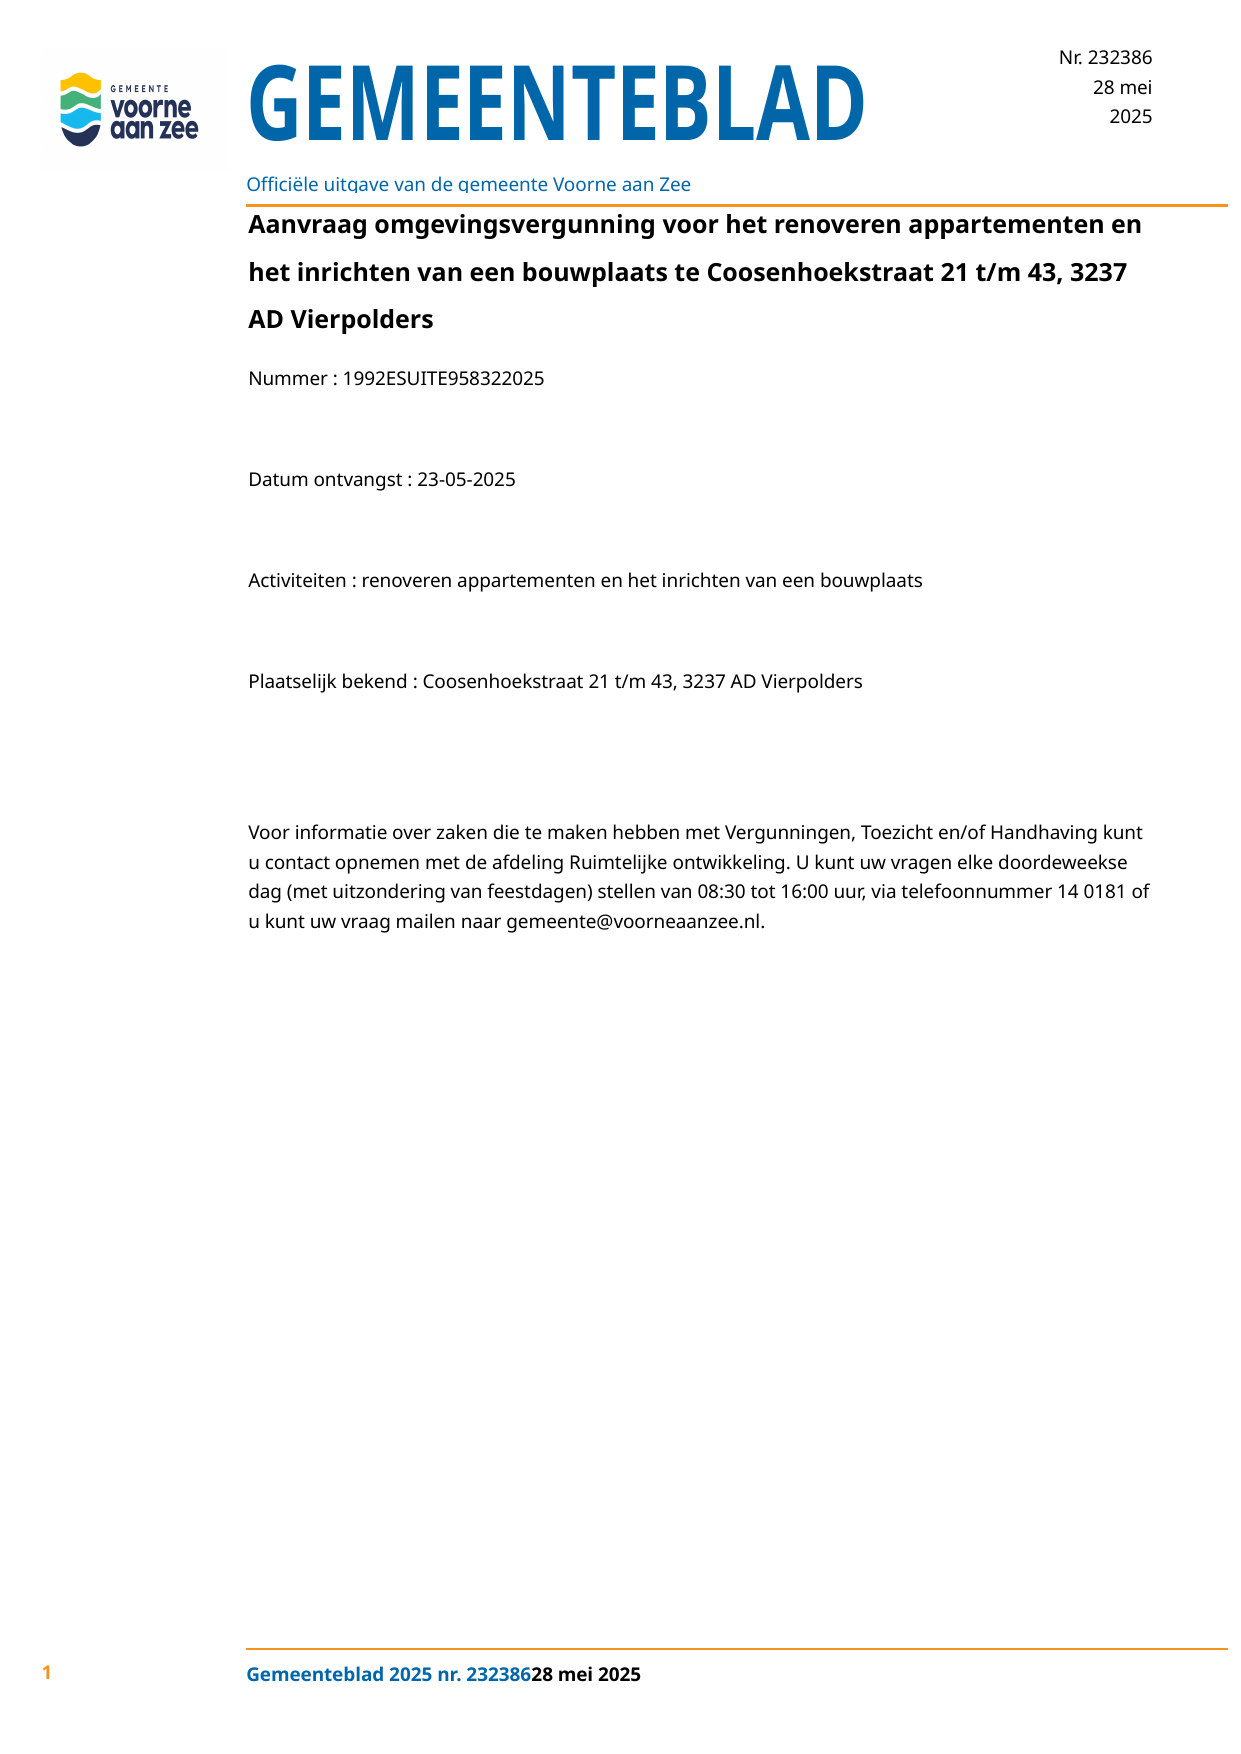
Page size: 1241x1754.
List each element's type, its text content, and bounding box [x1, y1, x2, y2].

text Aanvraag omgevingsvergunning voor het renoveren appartementen en het inrichten van een bouwplaats te Coosenhoekstraat 21 t/m 43, 3237 AD Vierpolders [248, 207, 1152, 336]
text Plaatselijk bekend : Coosenhoekstraat 21 t/m 43, 3237 AD Vierpolders [248, 668, 1152, 694]
text Datum ontvangst : 23-05-2025 [248, 466, 1152, 492]
text Voor informatie over zaken die te maken hebben met Vergunningen, Toezicht en/of Handhaving kunt u contact opnemen met de afdeling Ruimtelijke ontwikkeling. U kunt uw vragen elke doordeweekse dag (met uitzondering van feestdagen) stellen van 08:30 tot 16:00 uur, via telefoonnummer 14 0181 of u kunt uw vraag mailen naar gemeente@voorneaanzee.nl. [248, 819, 1152, 934]
text Activiteiten : renoveren appartementen en het inrichten van een bouwplaats [248, 567, 1152, 593]
picture [41, 47, 231, 172]
text Nummer : 1992ESUITE958322025 [248, 366, 1152, 391]
